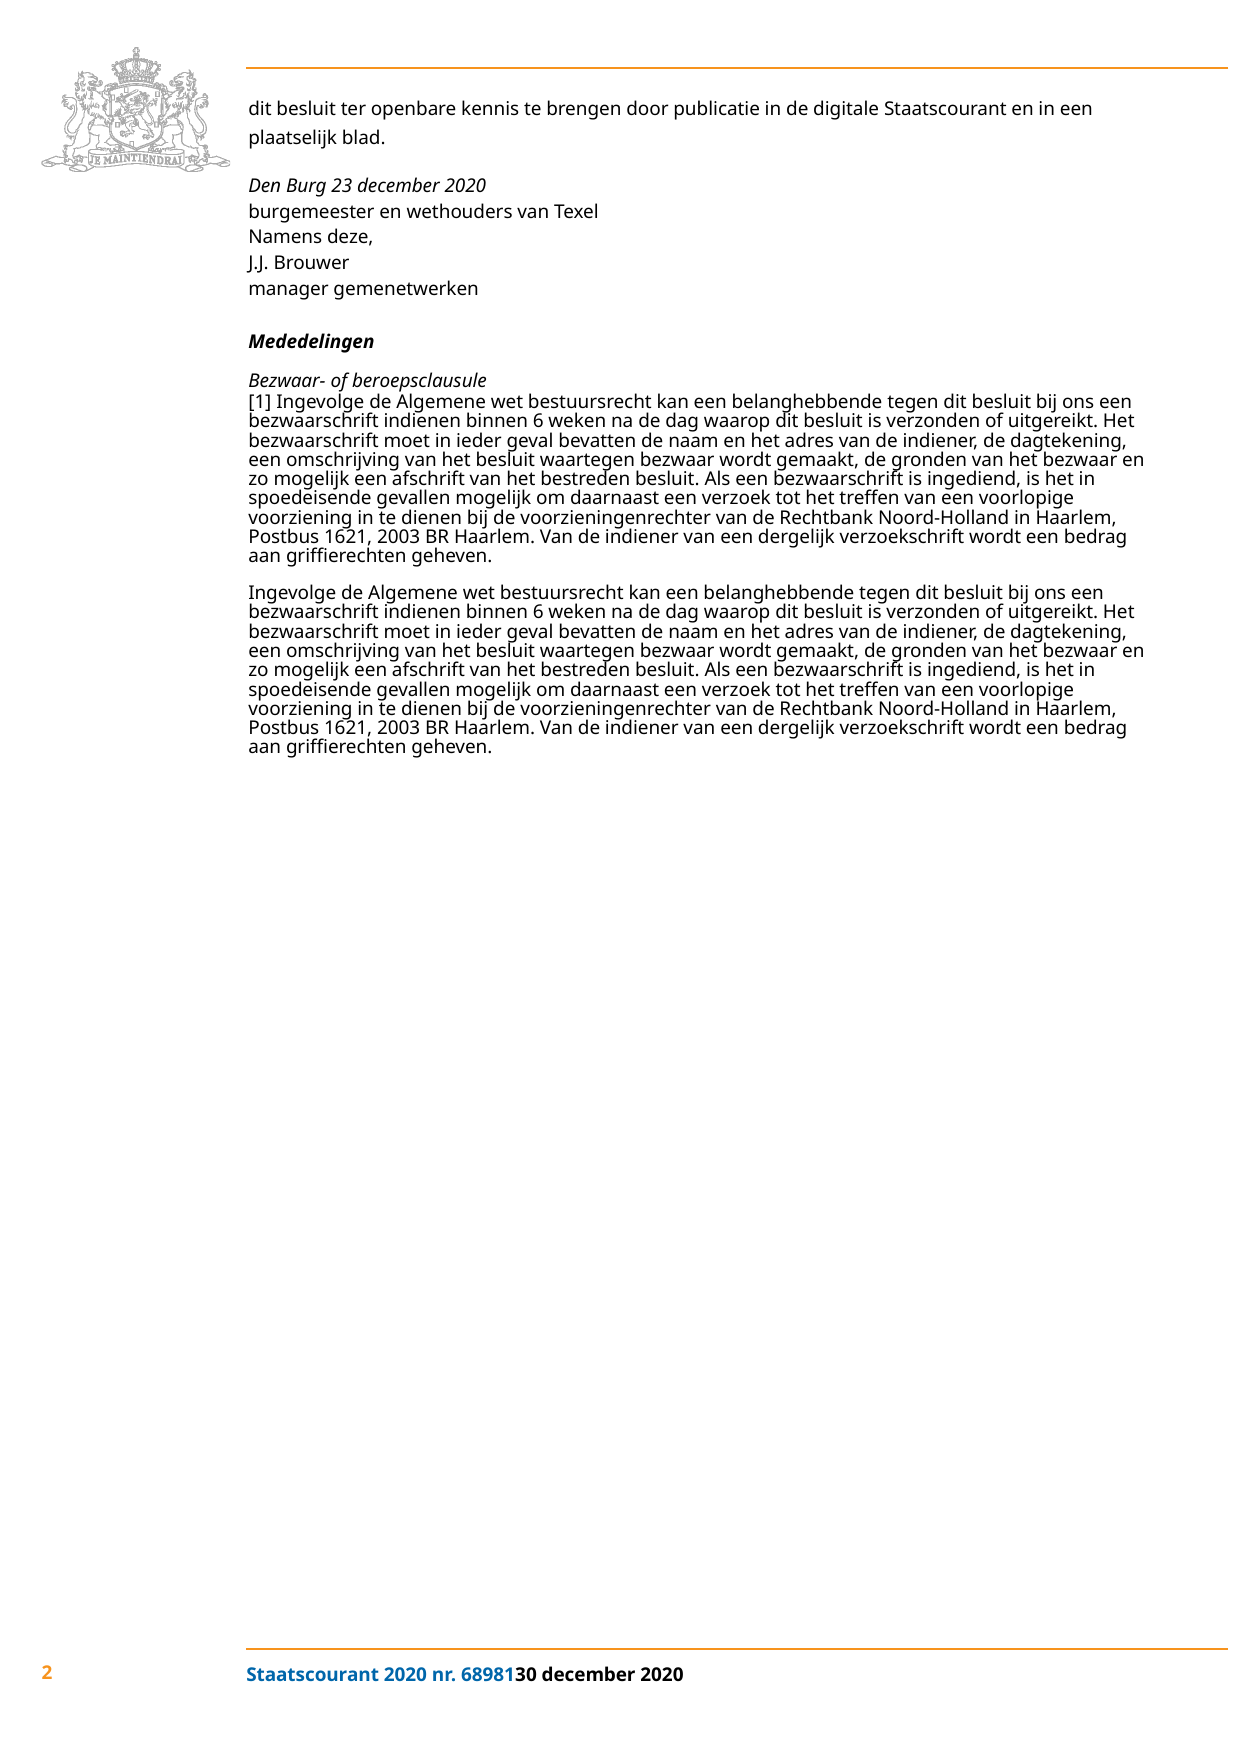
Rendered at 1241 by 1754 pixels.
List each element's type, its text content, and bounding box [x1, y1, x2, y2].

text burgemeester en wethouders van Texel [248, 198, 1152, 224]
picture [41, 47, 231, 172]
text Ingevolge de Algemene wet bestuursrecht kan een belanghebbende tegen dit besluit bij ons een bezwaarschrift indienen binnen 6 weken na de dag waarop dit besluit is verzonden of uitgereikt. Het bezwaarschrift moet in ieder geval bevatten de naam en het adres van de indiener, de dagtekening, een omschrijving van het besluit waartegen bezwaar wordt gemaakt, de gronden van het bezwaar en zo mogelijk een afschrift van het bestreden besluit. Als een bezwaarschrift is ingediend, is het in spoedeisende gevallen mogelijk om daarnaast een verzoek tot het treffen van een voorlopige voorziening in te dienen bij de voorzieningenrechter van de Rechtbank Noord-Holland in Haarlem, Postbus 1621, 2003 BR Haarlem. Van de indiener van een dergelijk verzoekschrift wordt een bedrag aan griffierechten geheven. [248, 584, 1152, 758]
text Namens deze, [248, 224, 1152, 249]
text manager gemenetwerken [248, 275, 1152, 301]
text J.J. Brouwer [248, 249, 1152, 275]
text Den Burg 23 december 2020 [248, 172, 1152, 198]
text Bezwaar- of beroepsclausule [248, 367, 1152, 393]
text dit besluit ter openbare kennis te brengen door publicatie in de digitale Staatscourant en in een plaatselijk blad. [248, 95, 1152, 150]
text Mededelingen [248, 328, 1152, 354]
text [1] Ingevolge de Algemene wet bestuursrecht kan een belanghebbende tegen dit besluit bij ons een bezwaarschrift indienen binnen 6 weken na de dag waarop dit besluit is verzonden of uitgereikt. Het bezwaarschrift moet in ieder geval bevatten de naam en het adres van de indiener, de dagtekening, een omschrijving van het besluit waartegen bezwaar wordt gemaakt, de gronden van het bezwaar en zo mogelijk een afschrift van het bestreden besluit. Als een bezwaarschrift is ingediend, is het in spoedeisende gevallen mogelijk om daarnaast een verzoek tot het treffen van een voorlopige voorziening in te dienen bij de voorzieningenrechter van de Rechtbank Noord-Holland in Haarlem, Postbus 1621, 2003 BR Haarlem. Van de indiener van een dergelijk verzoekschrift wordt een bedrag aan griffierechten geheven. [248, 393, 1152, 566]
